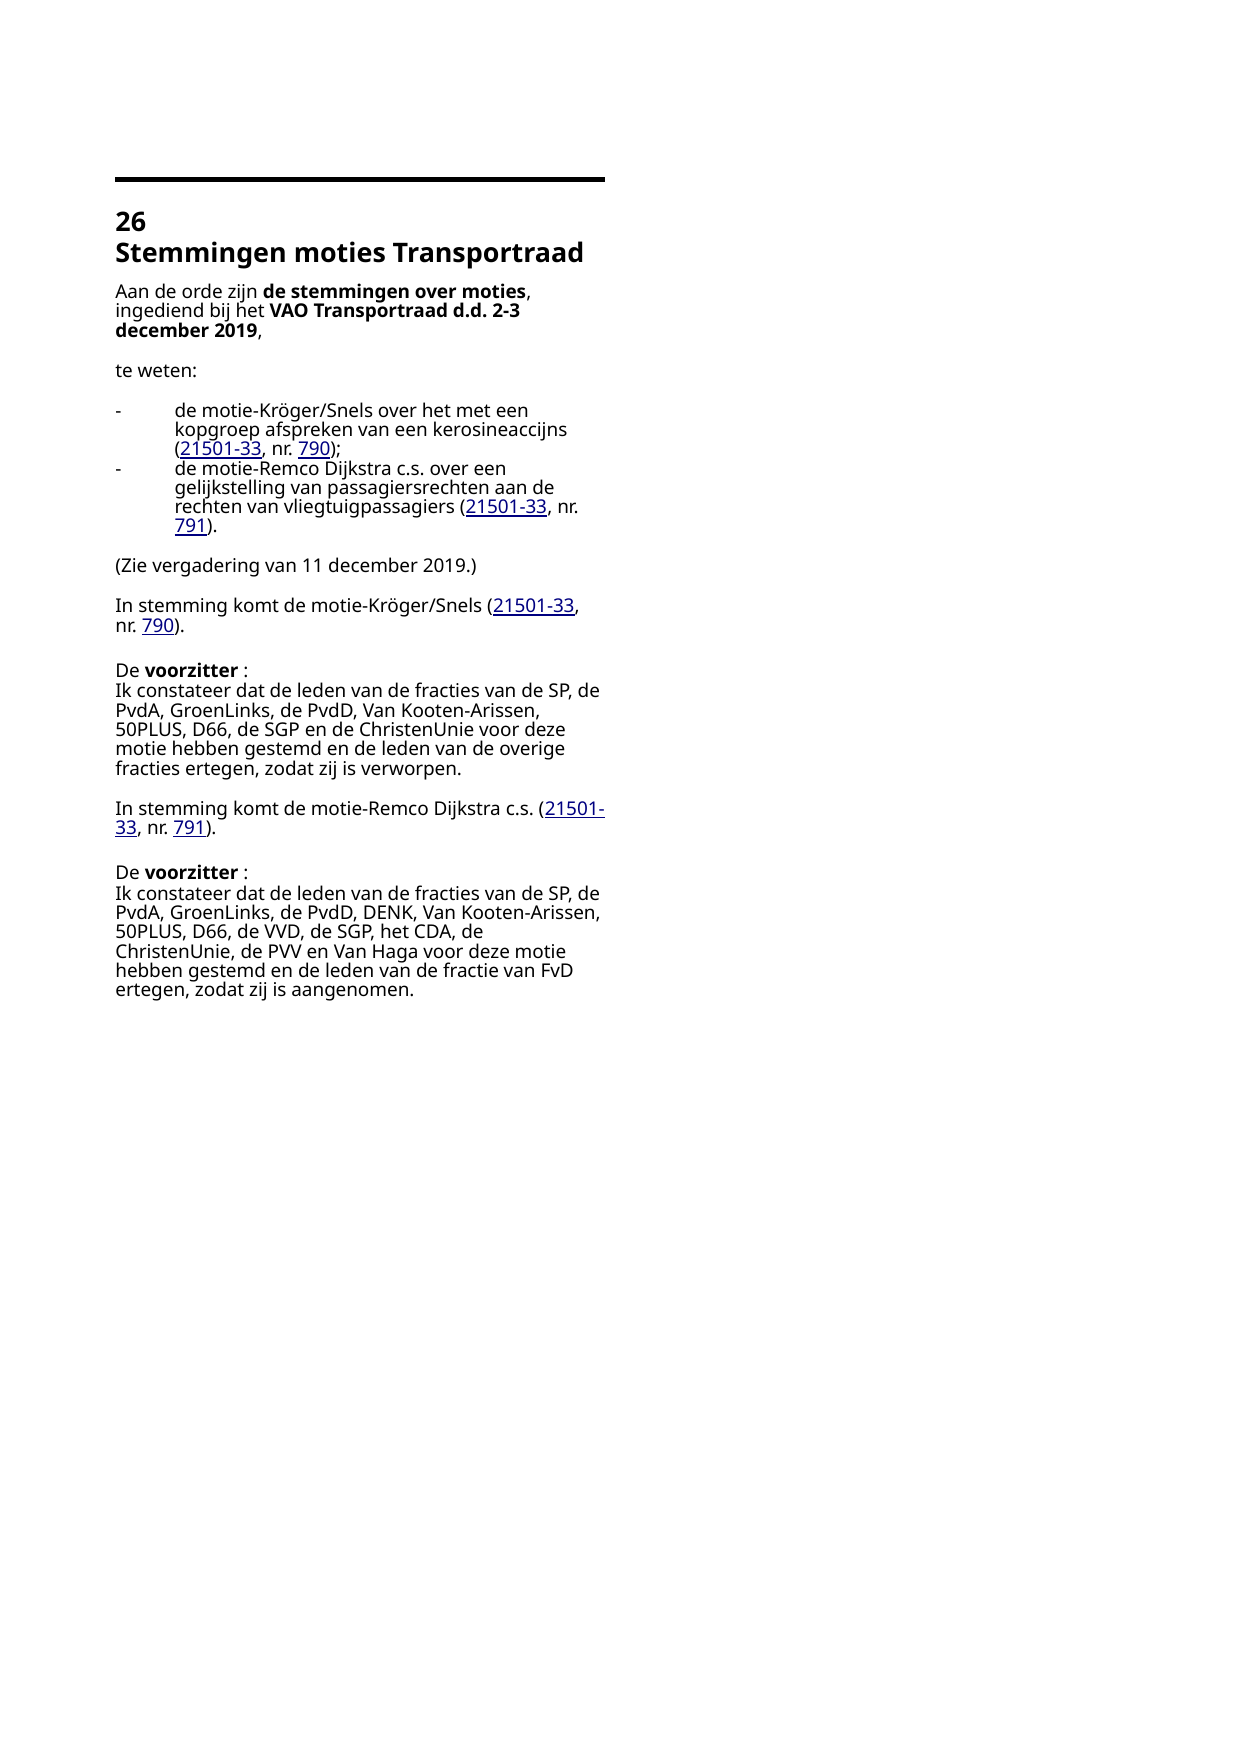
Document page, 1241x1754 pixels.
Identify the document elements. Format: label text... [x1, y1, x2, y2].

list de motie-Kröger/Snels over het met een kopgroep afspreken van een kerosineaccijns (21501-33, nr. 790); [115, 402, 605, 459]
text Stemmingen moties Transportraad [115, 239, 605, 283]
text De voorzitter : [115, 859, 605, 885]
text Aan de orde zijn de stemmingen over moties, ingediend bij het VAO Transportraad d.d. 2-3 december 2019, [115, 283, 605, 341]
text Ik constateer dat de leden van de fracties van de SP, de PvdA, GroenLinks, de PvdD, Van Kooten-Arissen, 50PLUS, D66, de SGP en de ChristenUnie voor deze motie hebben gestemd en de leden van de overige fracties ertegen, zodat zij is verworpen. [115, 682, 605, 779]
text Ik constateer dat de leden van de fracties van de SP, de PvdA, GroenLinks, de PvdD, DENK, Van Kooten-Arissen, 50PLUS, D66, de VVD, de SGP, het CDA, de ChristenUnie, de PVV en Van Haga voor deze motie hebben gestemd en de leden van de fractie van FvD ertegen, zodat zij is aangenomen. [115, 885, 605, 1000]
text De voorzitter : [115, 657, 605, 682]
list de motie-Remco Dijkstra c.s. over een gelijkstelling van passagiersrechten aan de rechten van vliegtuigpassagiers (21501-33, nr. 791). [115, 459, 605, 537]
text (Zie vergadering van 11 december 2019.) [115, 557, 605, 577]
text In stemming komt de motie-Kröger/Snels (21501-33, nr. 790). [115, 597, 605, 636]
text te weten: [115, 362, 605, 381]
text 26 [115, 203, 605, 239]
text In stemming komt de motie-Remco Dijkstra c.s. (21501-33, nr. 791). [115, 800, 605, 838]
